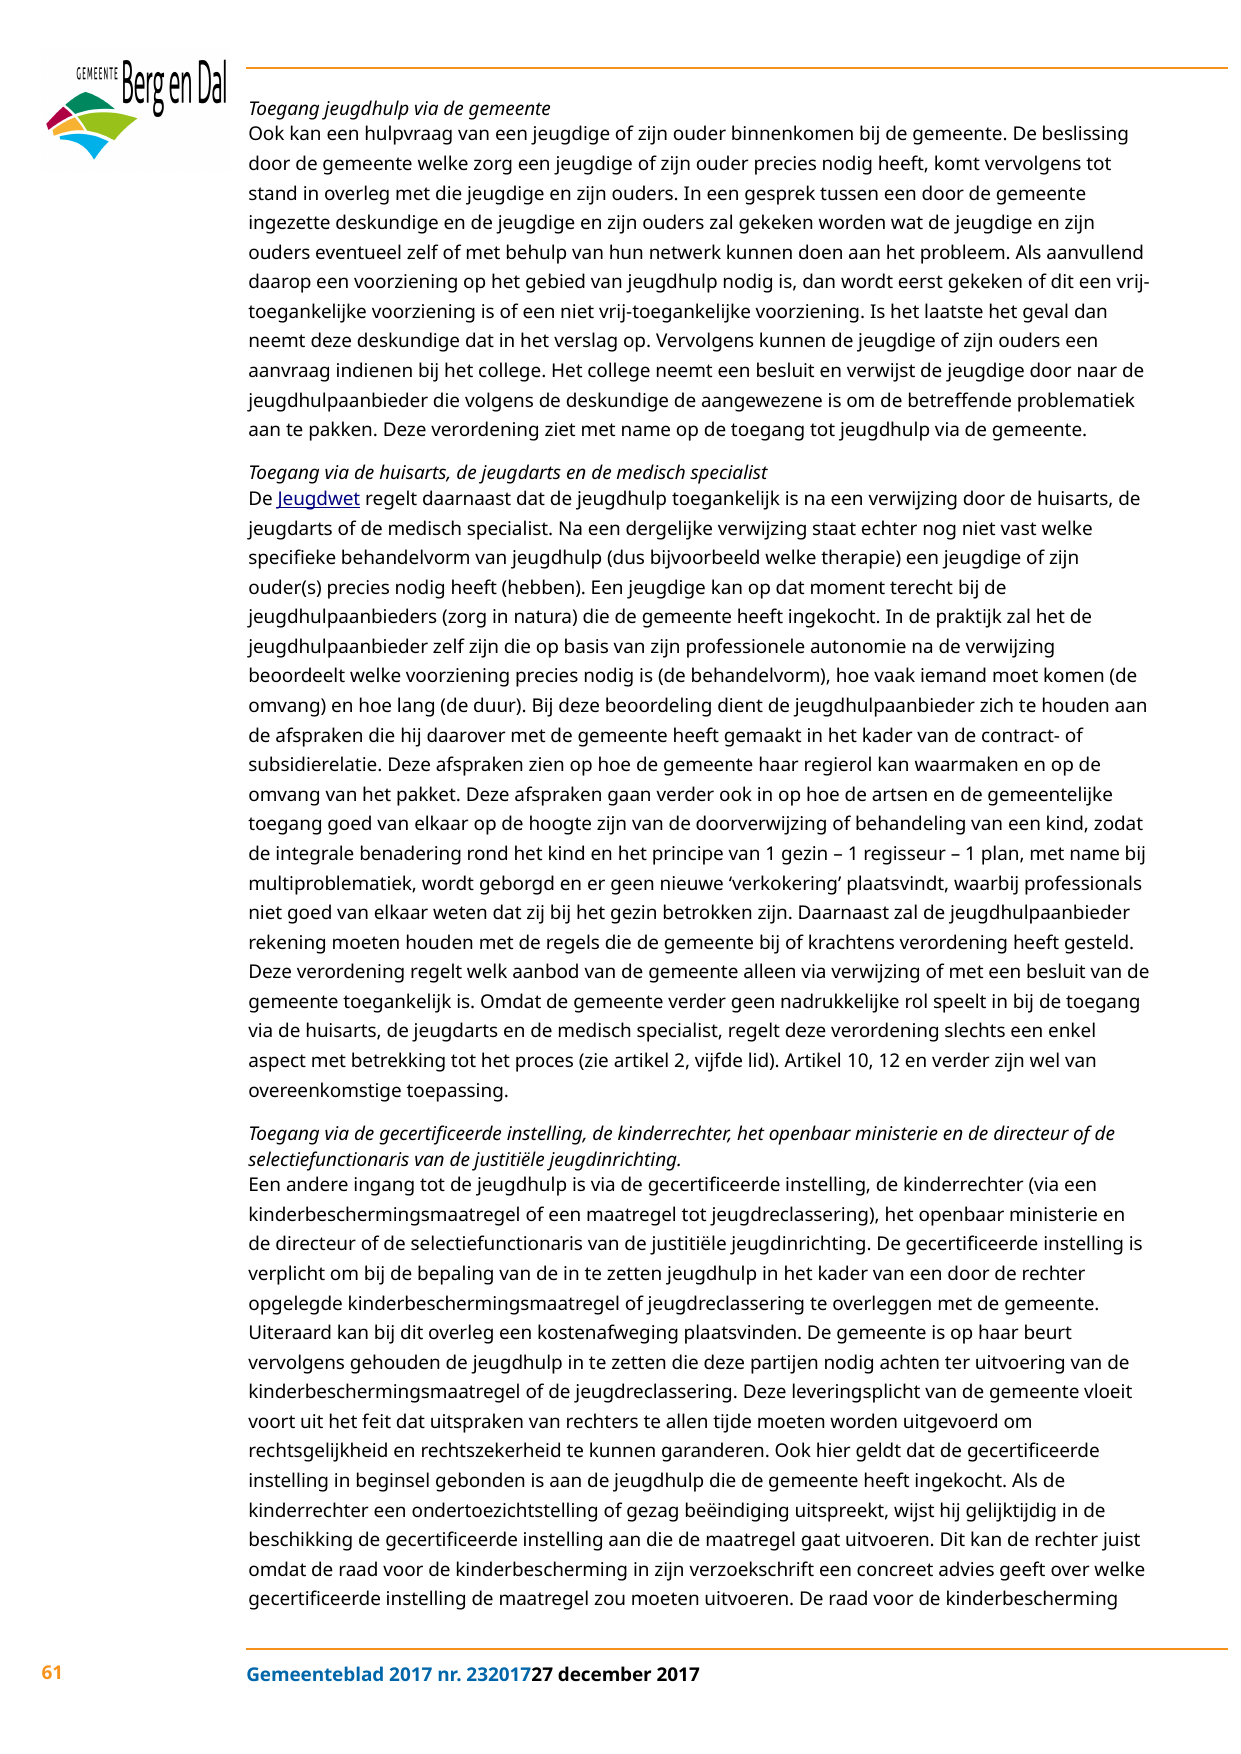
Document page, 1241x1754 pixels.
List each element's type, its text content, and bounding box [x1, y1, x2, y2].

text De Jeugdwet regelt daarnaast dat de jeugdhulp toegankelijk is na een verwijzing door de huisarts, de jeugdarts of de medisch specialist. Na een dergelijke verwijzing staat echter nog niet vast welke specifieke behandelvorm van jeugdhulp (dus bijvoorbeeld welke therapie) een jeugdige of zijn ouder(s) precies nodig heeft (hebben). Een jeugdige kan op dat moment terecht bij de jeugdhulpaanbieders (zorg in natura) die de gemeente heeft ingekocht. In de praktijk zal het de jeugdhulpaanbieder zelf zijn die op basis van zijn professionele autonomie na de verwijzing beoordeelt welke voorziening precies nodig is (de behandelvorm), hoe vaak iemand moet komen (de omvang) en hoe lang (de duur). Bij deze beoordeling dient de jeugdhulpaanbieder zich te houden aan de afspraken die hij daarover met de gemeente heeft gemaakt in het kader van de contract- of subsidierelatie. Deze afspraken zien op hoe de gemeente haar regierol kan waarmaken en op de omvang van het pakket. Deze afspraken gaan verder ook in op hoe de artsen en de gemeentelijke toegang goed van elkaar op de hoogte zijn van de doorverwijzing of behandeling van een kind, zodat de integrale benadering rond het kind en het principe van 1 gezin – 1 regisseur – 1 plan, met name bij multiproblematiek, wordt geborgd en er geen nieuwe ‘verkokering’ plaatsvindt, waarbij professionals niet goed van elkaar weten dat zij bij het gezin betrokken zijn. Daarnaast zal de jeugdhulpaanbieder rekening moeten houden met de regels die de gemeente bij of krachtens verordening heeft gesteld. Deze verordening regelt welk aanbod van de gemeente alleen via verwijzing of met een besluit van de gemeente toegankelijk is. Omdat de gemeente verder geen nadrukkelijke rol speelt in bij de toegang via de huisarts, de jeugdarts en de medisch specialist, regelt deze verordening slechts een enkel aspect met betrekking tot het proces (zie artikel 2, vijfde lid). Artikel 10, 12 en verder zijn wel van overeenkomstige toepassing. [248, 485, 1152, 1103]
text Een andere ingang tot de jeugdhulp is via de gecertificeerde instelling, de kinderrechter (via een kinderbeschermingsmaatregel of een maatregel tot jeugdreclassering), het openbaar ministerie en de directeur of de selectiefunctionaris van de justitiële jeugdinrichting. De gecertificeerde instelling is verplicht om bij de bepaling van de in te zetten jeugdhulp in het kader van een door de rechter opgelegde kinderbeschermingsmaatregel of jeugdreclassering te overleggen met de gemeente. Uiteraard kan bij dit overleg een kostenafweging plaatsvinden. De gemeente is op haar beurt vervolgens gehouden de jeugdhulp in te zetten die deze partijen nodig achten ter uitvoering van de kinderbeschermingsmaatregel of de jeugdreclassering. Deze leveringsplicht van de gemeente vloeit voort uit het feit dat uitspraken van rechters te allen tijde moeten worden uitgevoerd om rechtsgelijkheid en rechtszekerheid te kunnen garanderen. Ook hier geldt dat de gecertificeerde instelling in beginsel gebonden is aan de jeugdhulp die de gemeente heeft ingekocht. Als de kinderrechter een ondertoezichtstelling of gezag beëindiging uitspreekt, wijst hij gelijktijdig in de beschikking de gecertificeerde instelling aan die de maatregel gaat uitvoeren. Dit kan de rechter juist omdat de raad voor de kinderbescherming in zijn verzoekschrift een concreet advies geeft over welke gecertificeerde instelling de maatregel zou moeten uitvoeren. De raad voor de kinderbescherming [248, 1171, 1152, 1611]
text Ook kan een hulpvraag van een jeugdige of zijn ouder binnenkomen bij de gemeente. De beslissing door de gemeente welke zorg een jeugdige of zijn ouder precies nodig heeft, komt vervolgens tot stand in overleg met die jeugdige en zijn ouders. In een gesprek tussen een door de gemeente ingezette deskundige en de jeugdige en zijn ouders zal gekeken worden wat de jeugdige en zijn ouders eventueel zelf of met behulp van hun netwerk kunnen doen aan het probleem. Als aanvullend daarop een voorziening op het gebied van jeugdhulp nodig is, dan wordt eerst gekeken of dit een vrij-toegankelijke voorziening is of een niet vrij-toegankelijke voorziening. Is het laatste het geval dan neemt deze deskundige dat in het verslag op. Vervolgens kunnen de jeugdige of zijn ouders een aanvraag indienen bij het college. Het college neemt een besluit en verwijst de jeugdige door naar de jeugdhulpaanbieder die volgens de deskundige de aangewezene is om de betreffende problematiek aan te pakken. Deze verordening ziet met name op de toegang tot jeugdhulp via de gemeente. [248, 121, 1152, 442]
text Toegang via de gecertificeerde instelling, de kinderrechter, het openbaar ministerie en de directeur of de selectiefunctionaris van de justitiële jeugdinrichting. [248, 1120, 1152, 1171]
text Toegang jeugdhulp via de gemeente [248, 95, 1152, 121]
text Toegang via de huisarts, de jeugdarts en de medisch specialist [248, 459, 1152, 485]
picture [41, 47, 231, 172]
